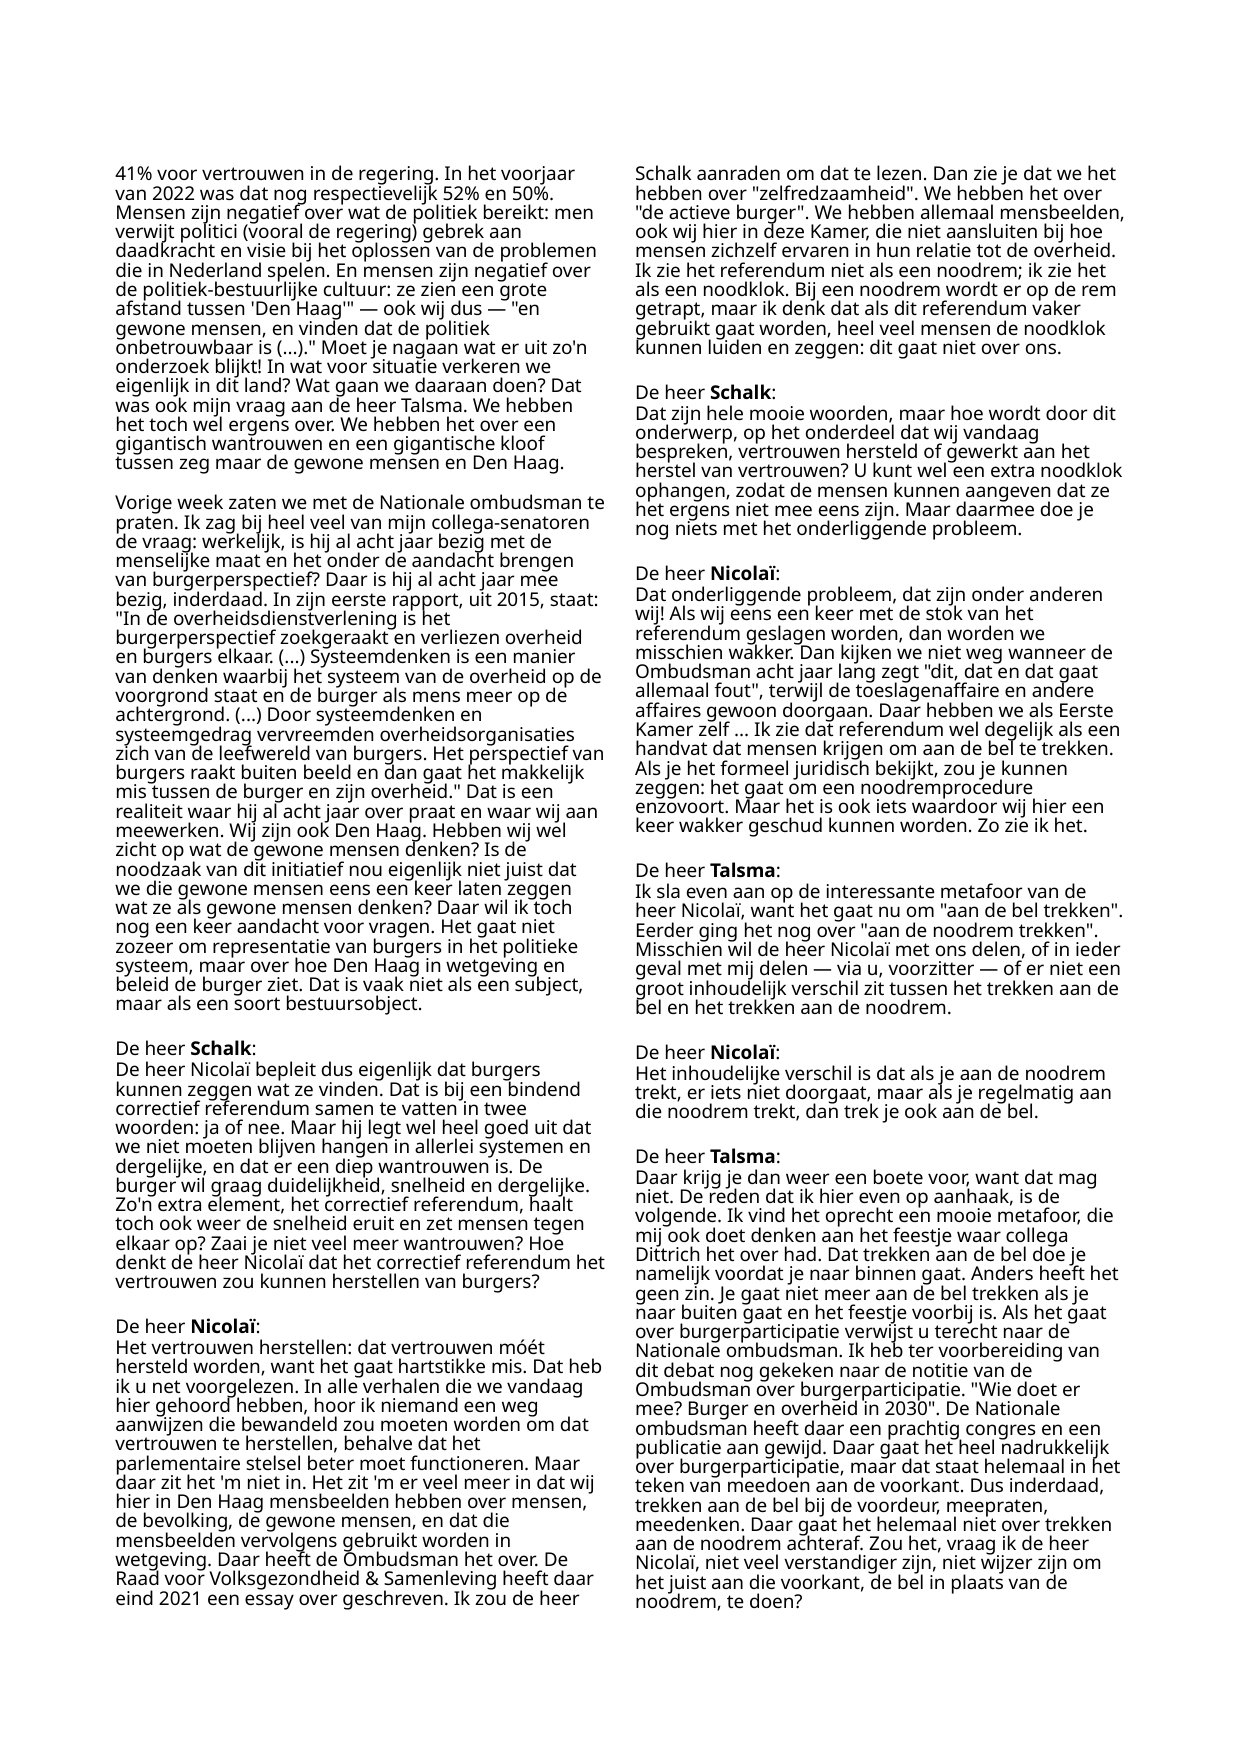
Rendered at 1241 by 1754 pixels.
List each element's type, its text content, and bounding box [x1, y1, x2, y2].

text Dat zijn hele mooie woorden, maar hoe wordt door dit onderwerp, op het onderdeel dat wij vandaag bespreken, vertrouwen hersteld of gewerkt aan het herstel van vertrouwen? U kunt wel een extra noodklok ophangen, zodat de mensen kunnen aangeven dat ze het ergens niet mee eens zijn. Maar daarmee doe je nog niets met het onderliggende probleem. [635, 404, 1125, 539]
text De heer Nicolaï: [115, 1313, 605, 1339]
text Ik sla even aan op de interessante metafoor van de heer Nicolaï, want het gaat nu om "aan de bel trekken". Eerder ging het nog over "aan de noodrem trekken". Misschien wil de heer Nicolaï met ons delen, of in ieder geval met mij delen — via u, voorzitter — of er niet een groot inhoudelijk verschil zit tussen het trekken aan de bel en het trekken aan de noodrem. [635, 883, 1125, 1018]
text 41% voor vertrouwen in de regering. In het voorjaar van 2022 was dat nog respectievelijk 52% en 50%. Mensen zijn negatief over wat de politiek bereikt: men verwijt politici (vooral de regering) gebrek aan daadkracht en visie bij het oplossen van de problemen die in Nederland spelen. En mensen zijn negatief over de politiek-bestuurlijke cultuur: ze zien een grote afstand tussen 'Den Haag'" — ook wij dus — "en gewone mensen, en vinden dat de politiek onbetrouwbaar is (...)." Moet je nagaan wat er uit zo'n onderzoek blijkt! In wat voor situatie verkeren we eigenlijk in dit land? Wat gaan we daaraan doen? Dat was ook mijn vraag aan de heer Talsma. We hebben het toch wel ergens over. We hebben het over een gigantisch wantrouwen en een gigantische kloof tussen zeg maar de gewone mensen en Den Haag. [115, 165, 605, 474]
text De heer Nicolaï: [635, 560, 1125, 586]
text De heer Talsma: [635, 857, 1125, 883]
text Dat onderliggende probleem, dat zijn onder anderen wij! Als wij eens een keer met de stok van het referendum geslagen worden, dan worden we misschien wakker. Dan kijken we niet weg wanneer de Ombudsman acht jaar lang zegt "dit, dat en dat gaat allemaal fout", terwijl de toeslagenaffaire en andere affaires gewoon doorgaan. Daar hebben we als Eerste Kamer zelf ... Ik zie dat referendum wel degelijk als een handvat dat mensen krijgen om aan de bel te trekken. Als je het formeel juridisch bekijkt, zou je kunnen zeggen: het gaat om een noodremprocedure enzovoort. Maar het is ook iets waardoor wij hier een keer wakker geschud kunnen worden. Zo zie ik het. [635, 586, 1125, 837]
text Daar krijg je dan weer een boete voor, want dat mag niet. De reden dat ik hier even op aanhaak, is de volgende. Ik vind het oprecht een mooie metafoor, die mij ook doet denken aan het feestje waar collega Dittrich het over had. Dat trekken aan de bel doe je namelijk voordat je naar binnen gaat. Anders heeft het geen zin. Je gaat niet meer aan de bel trekken als je naar buiten gaat en het feestje voorbij is. Als het gaat over burgerparticipatie verwijst u terecht naar de Nationale ombudsman. Ik heb ter voorbereiding van dit debat nog gekeken naar de notitie van de Ombudsman over burgerparticipatie. "Wie doet er mee? Burger en overheid in 2030". De Nationale ombudsman heeft daar een prachtig congres en een publicatie aan gewijd. Daar gaat het heel nadrukkelijk over burgerparticipatie, maar dat staat helemaal in het teken van meedoen aan de voorkant. Dus inderdaad, trekken aan de bel bij de voordeur, meepraten, meedenken. Daar gaat het helemaal niet over trekken aan de noodrem achteraf. Zou het, vraag ik de heer Nicolaï, niet veel verstandiger zijn, niet wijzer zijn om het juist aan die voorkant, de bel in plaats van de noodrem, te doen? [635, 1169, 1125, 1612]
text De heer Nicolaï bepleit dus eigenlijk dat burgers kunnen zeggen wat ze vinden. Dat is bij een bindend correctief referendum samen te vatten in twee woorden: ja of nee. Maar hij legt wel heel goed uit dat we niet moeten blijven hangen in allerlei systemen en dergelijke, en dat er een diep wantrouwen is. De burger wil graag duidelijkheid, snelheid en dergelijke. Zo'n extra element, het correctief referendum, haalt toch ook weer de snelheid eruit en zet mensen tegen elkaar op? Zaai je niet veel meer wantrouwen? Hoe denkt de heer Nicolaï dat het correctief referendum het vertrouwen zou kunnen herstellen van burgers? [115, 1061, 605, 1292]
text De heer Talsma: [635, 1143, 1125, 1169]
text De heer Nicolaï: [635, 1039, 1125, 1064]
text Vorige week zaten we met de Nationale ombudsman te praten. Ik zag bij heel veel van mijn collega-senatoren de vraag: werkelijk, is hij al acht jaar bezig met de menselijke maat en het onder de aandacht brengen van burgerperspectief? Daar is hij al acht jaar mee bezig, inderdaad. In zijn eerste rapport, uit 2015, staat: "In de overheidsdienstverlening is het burgerperspectief zoekgeraakt en verliezen overheid en burgers elkaar. (...) Systeemdenken is een manier van denken waarbij het systeem van de overheid op de voorgrond staat en de burger als mens meer op de achtergrond. (...) Door systeemdenken en systeemgedrag vervreemden overheidsorganisaties zich van de leefwereld van burgers. Het perspectief van burgers raakt buiten beeld en dan gaat het makkelijk mis tussen de burger en zijn overheid." Dat is een realiteit waar hij al acht jaar over praat en waar wij aan meewerken. Wij zijn ook Den Haag. Hebben wij wel zicht op wat de gewone mensen denken? Is de noodzaak van dit initiatief nou eigenlijk niet juist dat we die gewone mensen eens een keer laten zeggen wat ze als gewone mensen denken? Daar wil ik toch nog een keer aandacht voor vragen. Het gaat niet zozeer om representatie van burgers in het politieke systeem, maar over hoe Den Haag in wetgeving en beleid de burger ziet. Dat is vaak niet als een subject, maar als een soort bestuursobject. [115, 494, 605, 1015]
text Het inhoudelijke verschil is dat als je aan de noodrem trekt, er iets niet doorgaat, maar als je regelmatig aan die noodrem trekt, dan trek je ook aan de bel. [635, 1064, 1125, 1122]
text Het vertrouwen herstellen: dat vertrouwen móét hersteld worden, want het gaat hartstikke mis. Dat heb ik u net voorgelezen. In alle verhalen die we vandaag hier gehoord hebben, hoor ik niemand een weg aanwijzen die bewandeld zou moeten worden om dat vertrouwen te herstellen, behalve dat het parlementaire stelsel beter moet functioneren. Maar daar zit het 'm niet in. Het zit 'm er veel meer in dat wij hier in Den Haag mensbeelden hebben over mensen, de bevolking, de gewone mensen, en dat die mensbeelden vervolgens gebruikt worden in wetgeving. Daar heeft de Ombudsman het over. De Raad voor Volksgezondheid & Samenleving heeft daar eind 2021 een essay over geschreven. Ik zou de heer [115, 1339, 605, 1609]
text Schalk aanraden om dat te lezen. Dan zie je dat we het hebben over "zelfredzaamheid". We hebben het over "de actieve burger". We hebben allemaal mensbeelden, ook wij hier in deze Kamer, die niet aansluiten bij hoe mensen zichzelf ervaren in hun relatie tot de overheid. Ik zie het referendum niet als een noodrem; ik zie het als een noodklok. Bij een noodrem wordt er op de rem getrapt, maar ik denk dat als dit referendum vaker gebruikt gaat worden, heel veel mensen de noodklok kunnen luiden en zeggen: dit gaat niet over ons. [635, 165, 1125, 358]
text De heer Schalk: [115, 1036, 605, 1061]
text De heer Schalk: [635, 379, 1125, 404]
